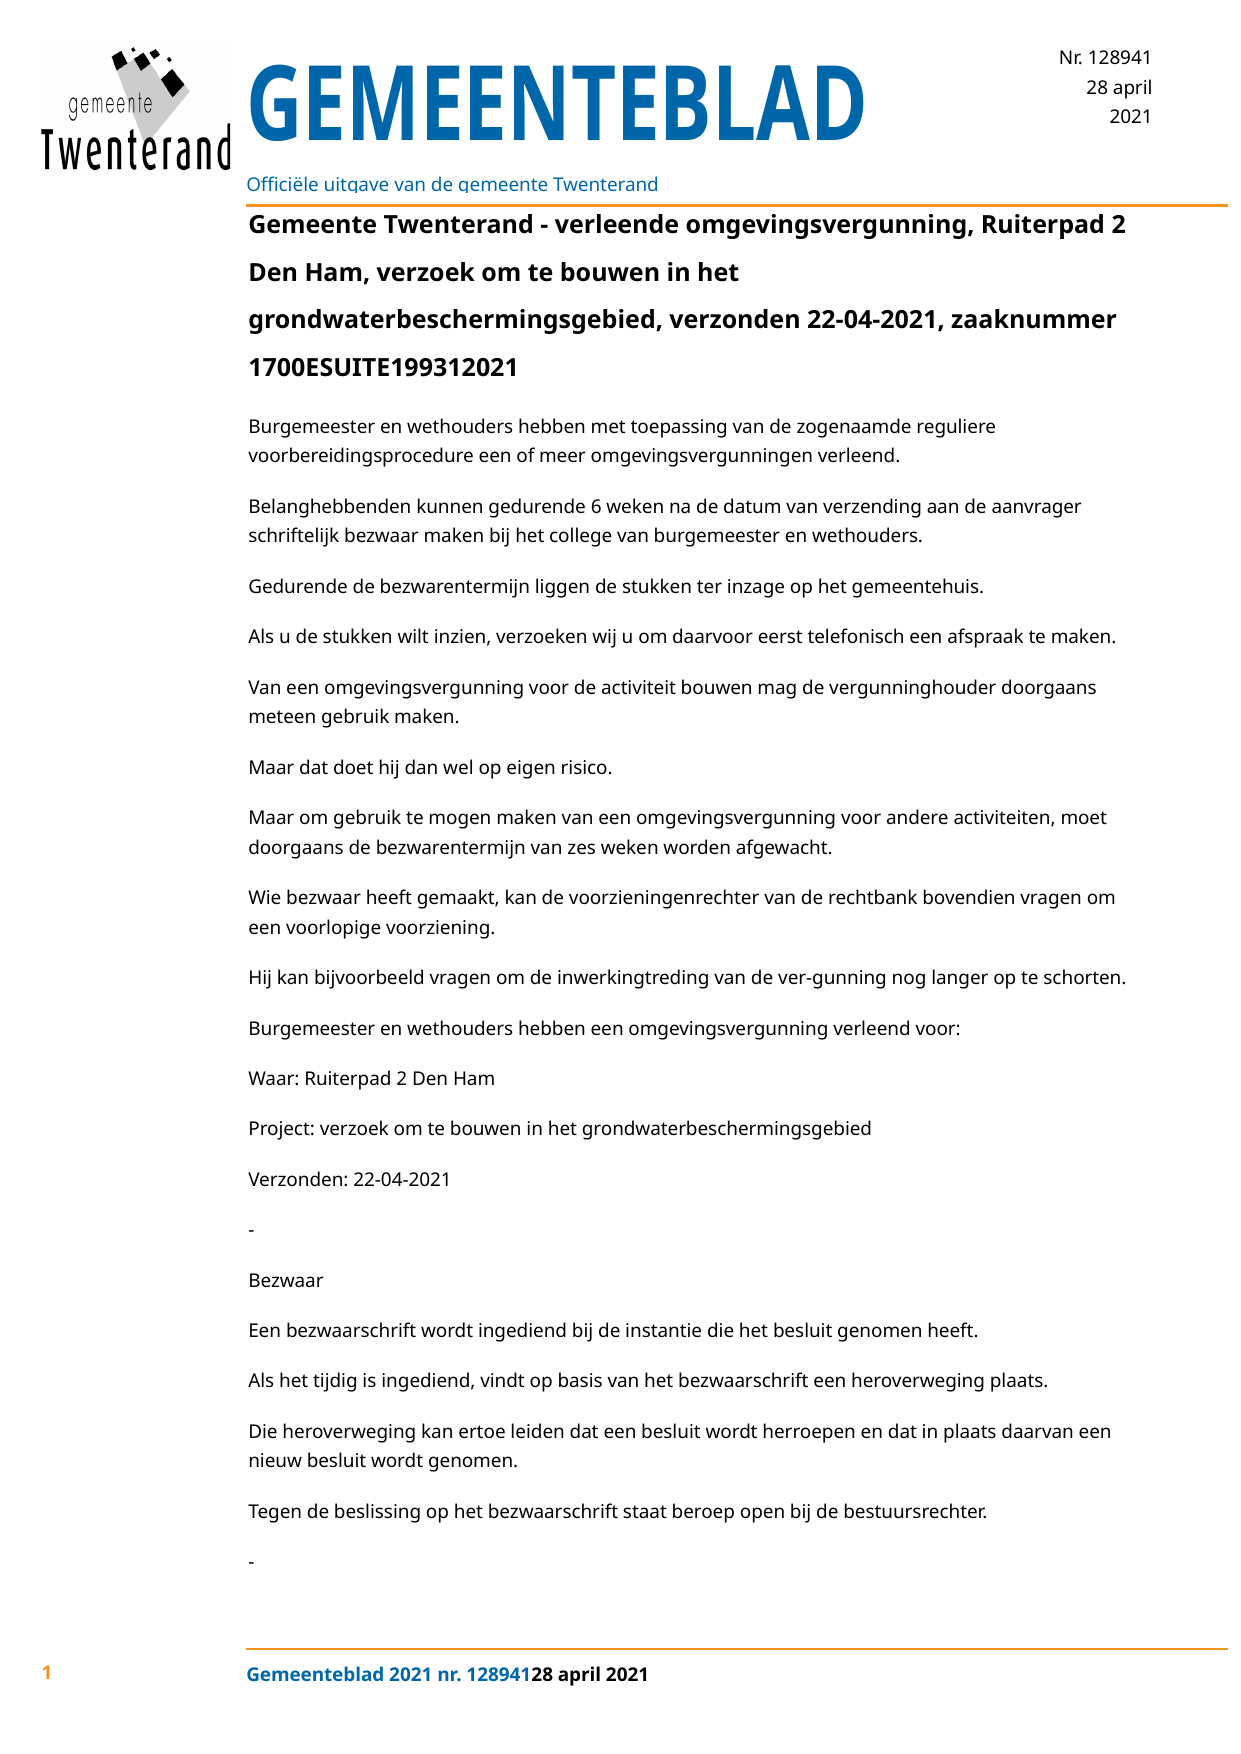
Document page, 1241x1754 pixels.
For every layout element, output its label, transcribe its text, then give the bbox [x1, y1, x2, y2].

text Gemeente Twenterand - verleende omgevingsvergunning, Ruiterpad 2 Den Ham, verzoek om te bouwen in het grondwaterbeschermingsgebied, verzonden 22-04-2021, zaaknummer 1700ESUITE199312021 [248, 207, 1152, 384]
text Van een omgevingsvergunning voor de activiteit bouwen mag de vergunninghouder doorgaans meteen gebruik maken. [248, 674, 1152, 729]
text Die heroverweging kan ertoe leiden dat een besluit wordt herroepen en dat in plaats daarvan een nieuw besluit wordt genomen. [248, 1418, 1152, 1473]
text - [248, 1548, 1152, 1574]
text Als het tijdig is ingediend, vindt op basis van het bezwaarschrift een heroverweging plaats. [248, 1368, 1152, 1393]
text Maar om gebruik te mogen maken van een omgevingsvergunning voor andere activiteiten, moet doorgaans de bezwarentermijn van zes weken worden afgewacht. [248, 804, 1152, 860]
text Tegen de beslissing op het bezwaarschrift staat beroep open bij de bestuursrechter. [248, 1498, 1152, 1524]
text Verzonden: 22-04-2021 [248, 1166, 1152, 1192]
text Belanghebbenden kunnen gedurende 6 weken na de datum van verzending aan de aanvrager schriftelijk bezwaar maken bij het college van burgemeester en wethouders. [248, 493, 1152, 548]
text Burgemeester en wethouders hebben met toepassing van de zogenaamde reguliere voorbereidingsprocedure een of meer omgevingsvergunningen verleend. [248, 413, 1152, 468]
text Project: verzoek om te bouwen in het grondwaterbeschermingsgebied [248, 1116, 1152, 1141]
text Waar: Ruiterpad 2 Den Ham [248, 1065, 1152, 1091]
text Een bezwaarschrift wordt ingediend bij de instantie die het besluit genomen heeft. [248, 1317, 1152, 1343]
picture [41, 47, 231, 172]
text Hij kan bijvoorbeeld vragen om de inwerkingtreding van de ver-gunning nog langer op te schorten. [248, 964, 1152, 990]
text Bezwaar [248, 1267, 1152, 1293]
text Burgemeester en wethouders hebben een omgevingsvergunning verleend voor: [248, 1015, 1152, 1041]
text Wie bezwaar heeft gemaakt, kan de voorzieningenrechter van de rechtbank bovendien vragen om een voorlopige voorziening. [248, 884, 1152, 940]
text - [248, 1216, 1152, 1242]
text Gedurende de bezwarentermijn liggen de stukken ter inzage op het gemeentehuis. [248, 573, 1152, 599]
text Als u de stukken wilt inzien, verzoeken wij u om daarvoor eerst telefonisch een afspraak te maken. [248, 623, 1152, 649]
text Maar dat doet hij dan wel op eigen risico. [248, 754, 1152, 780]
